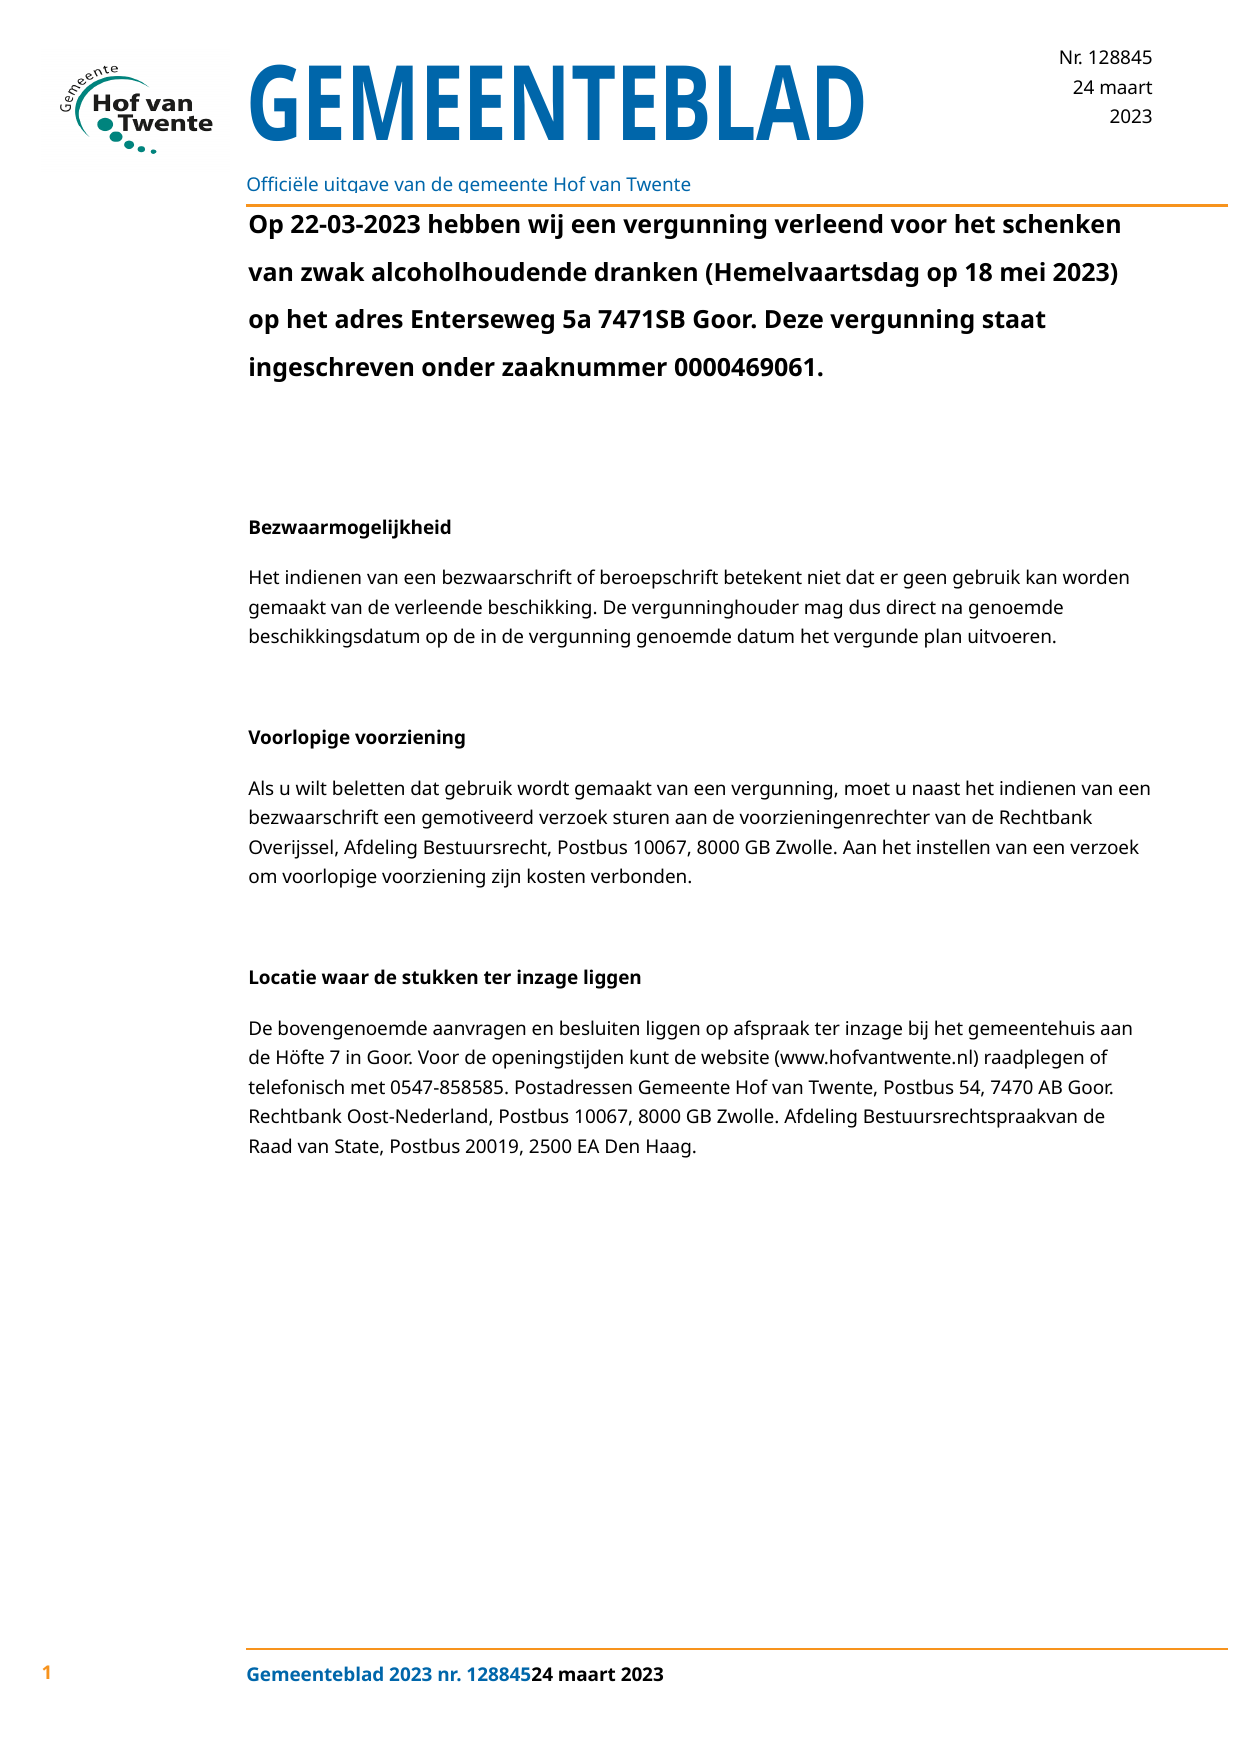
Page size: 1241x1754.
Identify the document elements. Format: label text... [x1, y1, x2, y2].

text Locatie waar de stukken ter inzage liggen [248, 964, 1152, 990]
picture [41, 47, 231, 172]
text Voorlopige voorziening [248, 724, 1152, 750]
text De bovengenoemde aanvragen en besluiten liggen op afspraak ter inzage bij het gemeentehuis aan de Höfte 7 in Goor. Voor de openingstijden kunt de website (www.hofvantwente.nl) raadplegen of telefonisch met 0547-858585. Postadressen Gemeente Hof van Twente, Postbus 54, 7470 AB Goor. Rechtbank Oost-Nederland, Postbus 10067, 8000 GB Zwolle. Afdeling Bestuursrechtspraakvan de Raad van State, Postbus 20019, 2500 EA Den Haag. [248, 1015, 1152, 1159]
text Het indienen van een bezwaarschrift of beroepschrift betekent niet dat er geen gebruik kan worden gemaakt van de verleende beschikking. De vergunninghouder mag dus direct na genoemde beschikkingsdatum op de in de vergunning genoemde datum het vergunde plan uitvoeren. [248, 564, 1152, 649]
text Op 22-03-2023 hebben wij een vergunning verleend voor het schenken van zwak alcoholhoudende dranken (Hemelvaartsdag op 18 mei 2023) op het adres Enterseweg 5a 7471SB Goor. Deze vergunning staat ingeschreven onder zaaknummer 0000469061. [248, 207, 1152, 384]
text Bezwaarmogelijkheid [248, 514, 1152, 540]
text Als u wilt beletten dat gebruik wordt gemaakt van een vergunning, moet u naast het indienen van een bezwaarschrift een gemotiveerd verzoek sturen aan de voorzieningenrechter van de Rechtbank Overijssel, Afdeling Bestuursrecht, Postbus 10067, 8000 GB Zwolle. Aan het instellen van een verzoek om voorlopige voorziening zijn kosten verbonden. [248, 775, 1152, 889]
